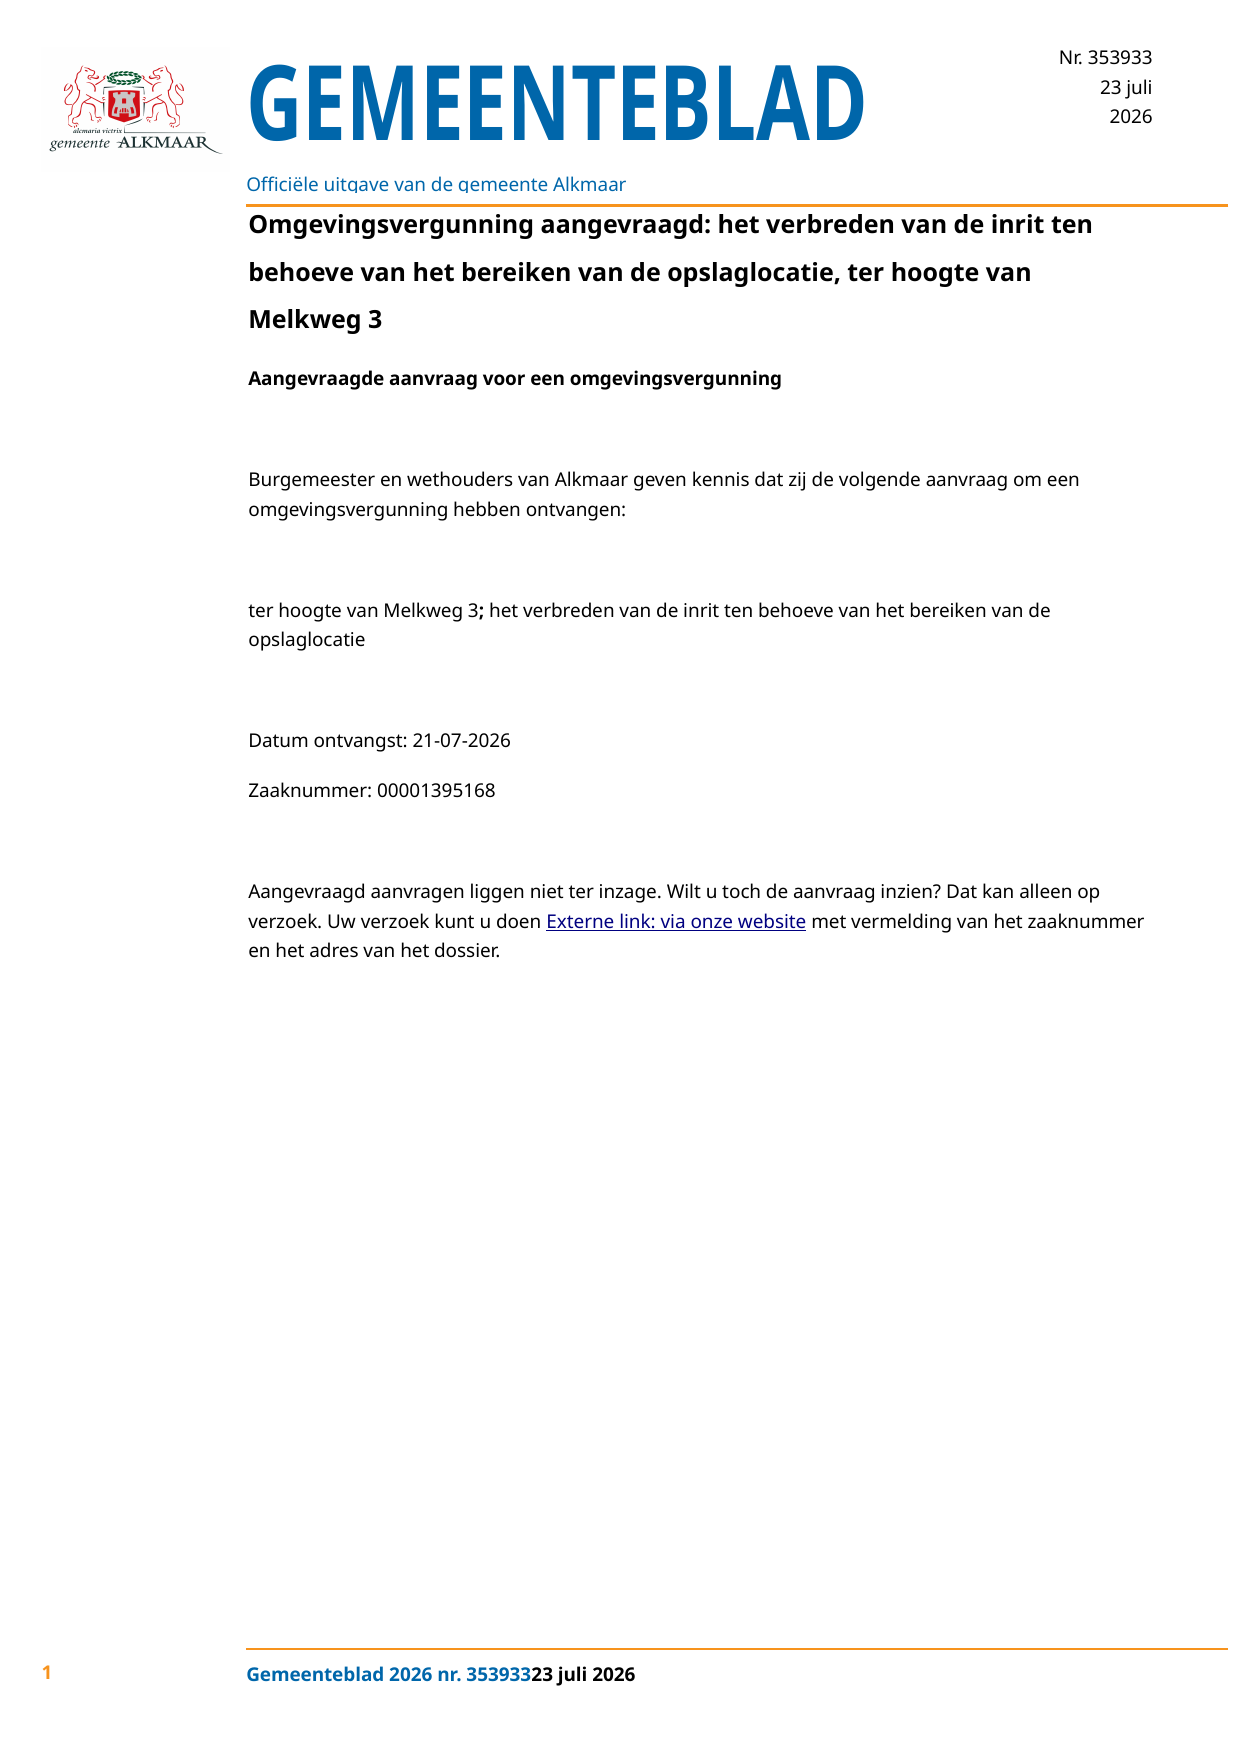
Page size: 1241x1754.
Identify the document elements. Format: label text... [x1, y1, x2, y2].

text ter hoogte van Melkweg 3; het verbreden van de inrit ten behoeve van het bereiken van de opslaglocatie [248, 597, 1152, 652]
text Burgemeester en wethouders van Alkmaar geven kennis dat zij de volgende aanvraag om een omgevingsvergunning hebben ontvangen: [248, 466, 1152, 522]
picture [41, 47, 231, 172]
text Omgevingsvergunning aangevraagd: het verbreden van de inrit ten behoeve van het bereiken van de opslaglocatie, ter hoogte van Melkweg 3 [248, 207, 1152, 336]
text Aangevraagd aanvragen liggen niet ter inzage. Wilt u toch de aanvraag inzien? Dat kan alleen op verzoek. Uw verzoek kunt u doen Externe link: via onze website met vermelding van het zaaknummer en het adres van het dossier. [248, 878, 1152, 963]
text Datum ontvangst: 21-07-2026 [248, 727, 1152, 753]
text Aangevraagde aanvraag voor een omgevingsvergunning [248, 366, 1152, 391]
text Zaaknummer: 00001395168 [248, 778, 1152, 803]
